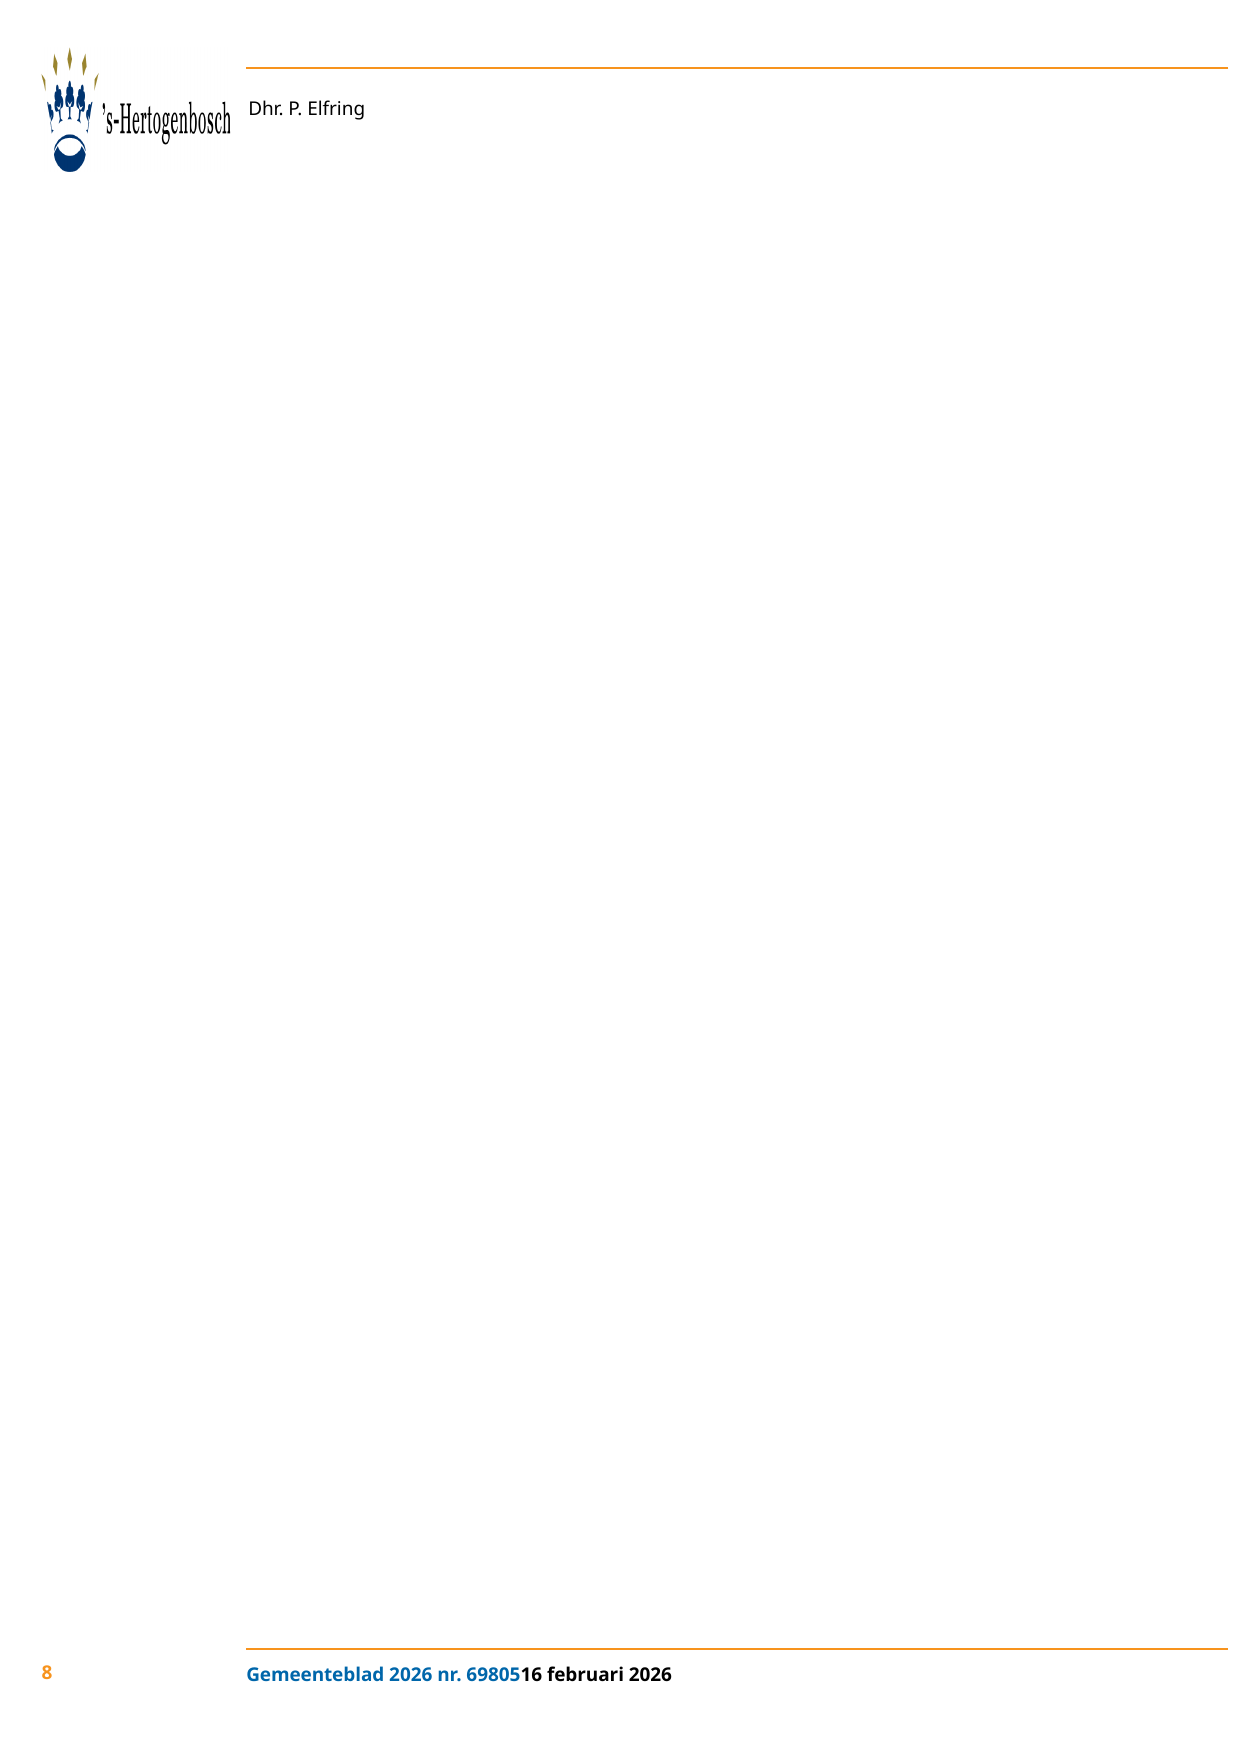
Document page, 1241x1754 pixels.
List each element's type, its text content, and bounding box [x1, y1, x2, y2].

picture [41, 47, 231, 172]
text Dhr. P. Elfring [248, 95, 1152, 121]
